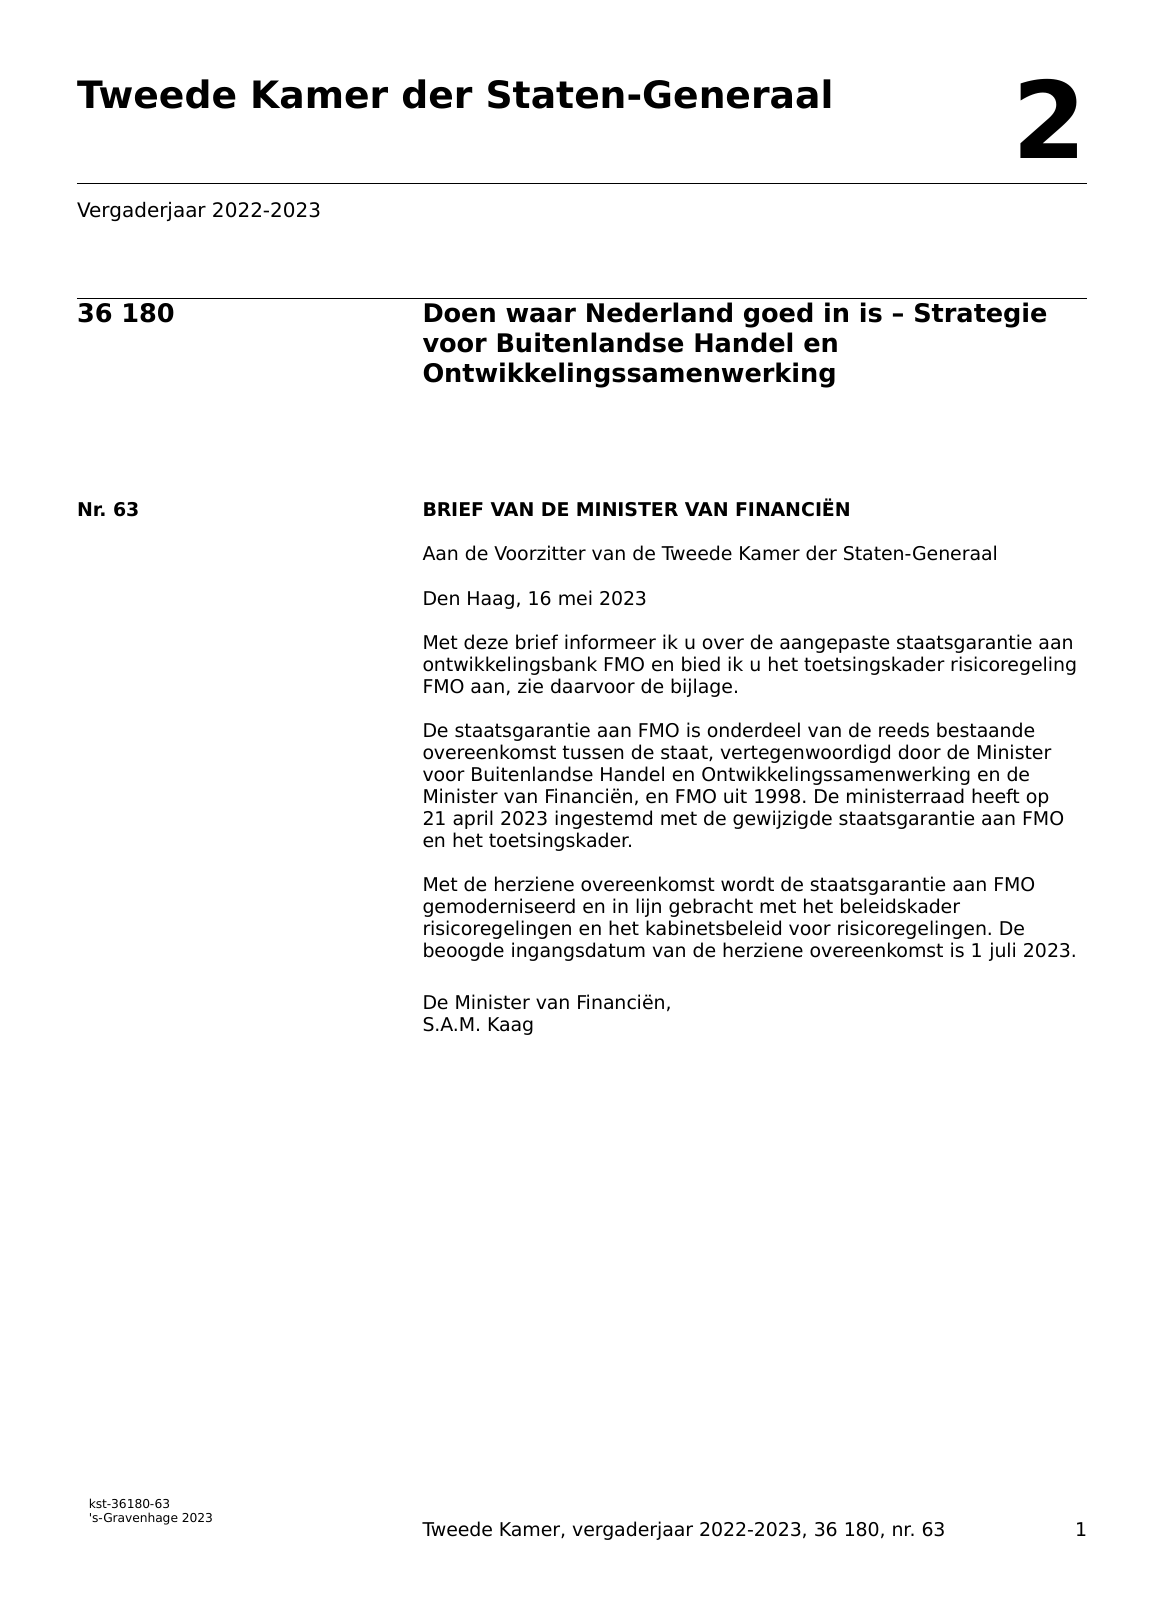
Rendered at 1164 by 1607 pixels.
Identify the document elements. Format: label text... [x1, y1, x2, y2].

subtitle 36 180 Doen waar Nederland goed in is – Strategie voor Buitenlandse Handel en Ontwikkelingssamenwerking [77, 299, 1087, 388]
text Met deze brief informeer ik u over de aangepaste staatsgarantie aan ontwikkelingsbank FMO en bied ik u het toetsingskader risicoregeling FMO aan, zie daarvoor de bijlage. [422, 632, 1087, 697]
text Met de herziene overeenkomst wordt de staatsgarantie aan FMO gemoderniseerd en in lijn gebracht met het beleidskader risicoregelingen en het kabinetsbeleid voor risicoregelingen. De beoogde ingangsdatum van de herziene overeenkomst is 1 juli 2023. [422, 874, 1087, 962]
table_cell Vergaderjaar 2022-2023 [77, 184, 1087, 298]
text Den Haag, 16 mei 2023 [422, 587, 1087, 609]
text 's-Gravenhage 2023 [88, 1511, 323, 1525]
text De staatsgarantie aan FMO is onderdeel van de reeds bestaande overeenkomst tussen de staat, vertegenwoordigd door de Minister voor Buitenlandse Handel en Ontwikkelingssamenwerking en de Minister van Financiën, en FMO uit 1998. De ministerraad heeft op 21 april 2023 ingestemd met de gewijzigde staatsgarantie aan FMO en het toetsingskader. [422, 720, 1087, 852]
table_header 2 [886, 59, 1087, 183]
text kst-36180-63 [88, 1497, 323, 1511]
text De Minister van Financiën, S.A.M. Kaag [422, 992, 1087, 1036]
table_header Tweede Kamer der Staten-Generaal [77, 59, 886, 183]
text Aan de Voorzitter van de Tweede Kamer der Staten-Generaal [422, 543, 1087, 565]
subtitle Nr. 63 BRIEF VAN DE MINISTER VAN FINANCIËN [77, 499, 1087, 521]
